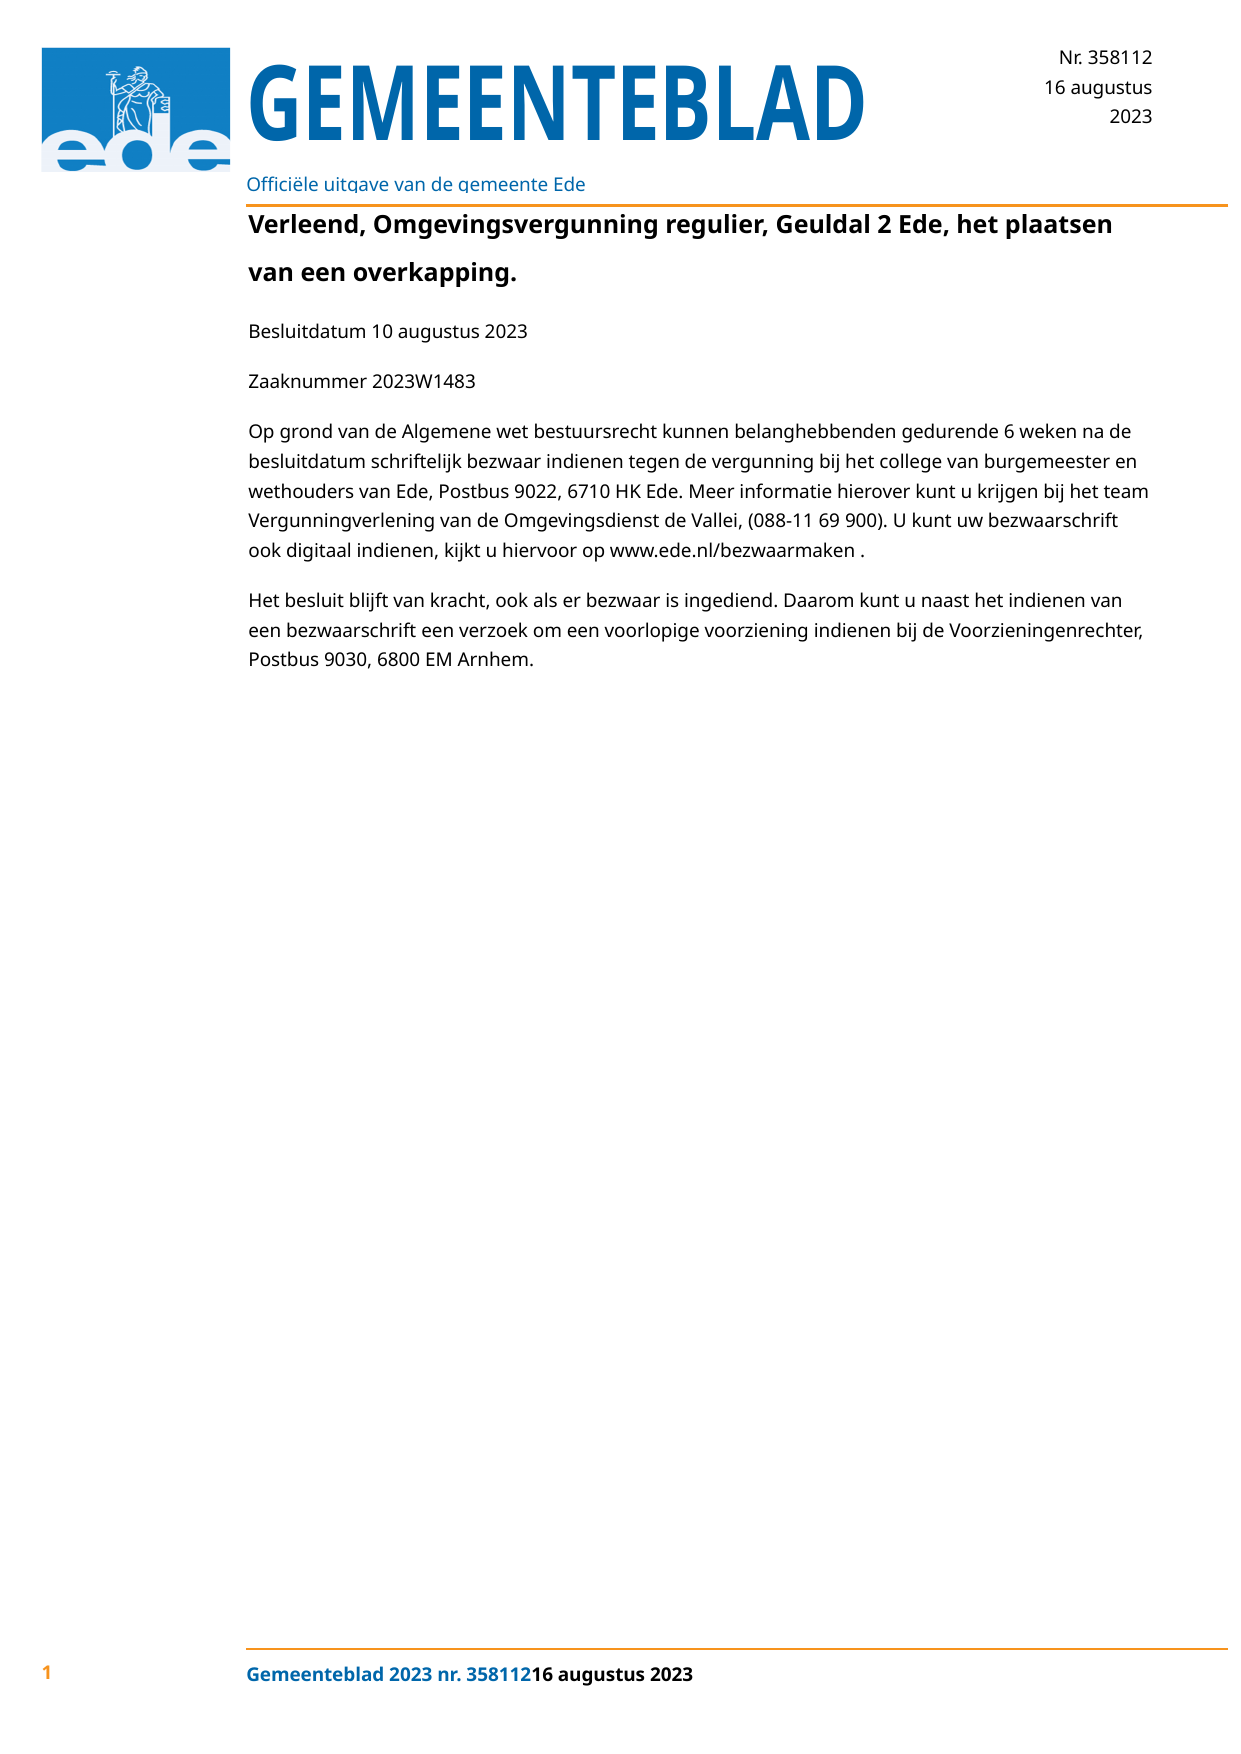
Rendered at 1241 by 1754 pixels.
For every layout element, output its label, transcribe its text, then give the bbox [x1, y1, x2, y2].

text Het besluit blijft van kracht, ook als er bezwaar is ingediend. Daarom kunt u naast het indienen van een bezwaarschrift een verzoek om een voorlopige voorziening indienen bij de Voorzieningenrechter, Postbus 9030, 6800 EM Arnhem. [248, 587, 1152, 672]
text Verleend, Omgevingsvergunning regulier, Geuldal 2 Ede, het plaatsen van een overkapping. [248, 207, 1152, 288]
text Zaaknummer 2023W1483 [248, 368, 1152, 394]
picture [41, 47, 231, 172]
text Op grond van de Algemene wet bestuursrecht kunnen belanghebbenden gedurende 6 weken na de besluitdatum schriftelijk bezwaar indienen tegen de vergunning bij het college van burgemeester en wethouders van Ede, Postbus 9022, 6710 HK Ede. Meer informatie hierover kunt u krijgen bij het team Vergunningverlening van de Omgevingsdienst de Vallei, (088-11 69 900). U kunt uw bezwaarschrift ook digitaal indienen, kijkt u hiervoor op www.ede.nl/bezwaarmaken . [248, 419, 1152, 563]
text Besluitdatum 10 augustus 2023 [248, 318, 1152, 344]
